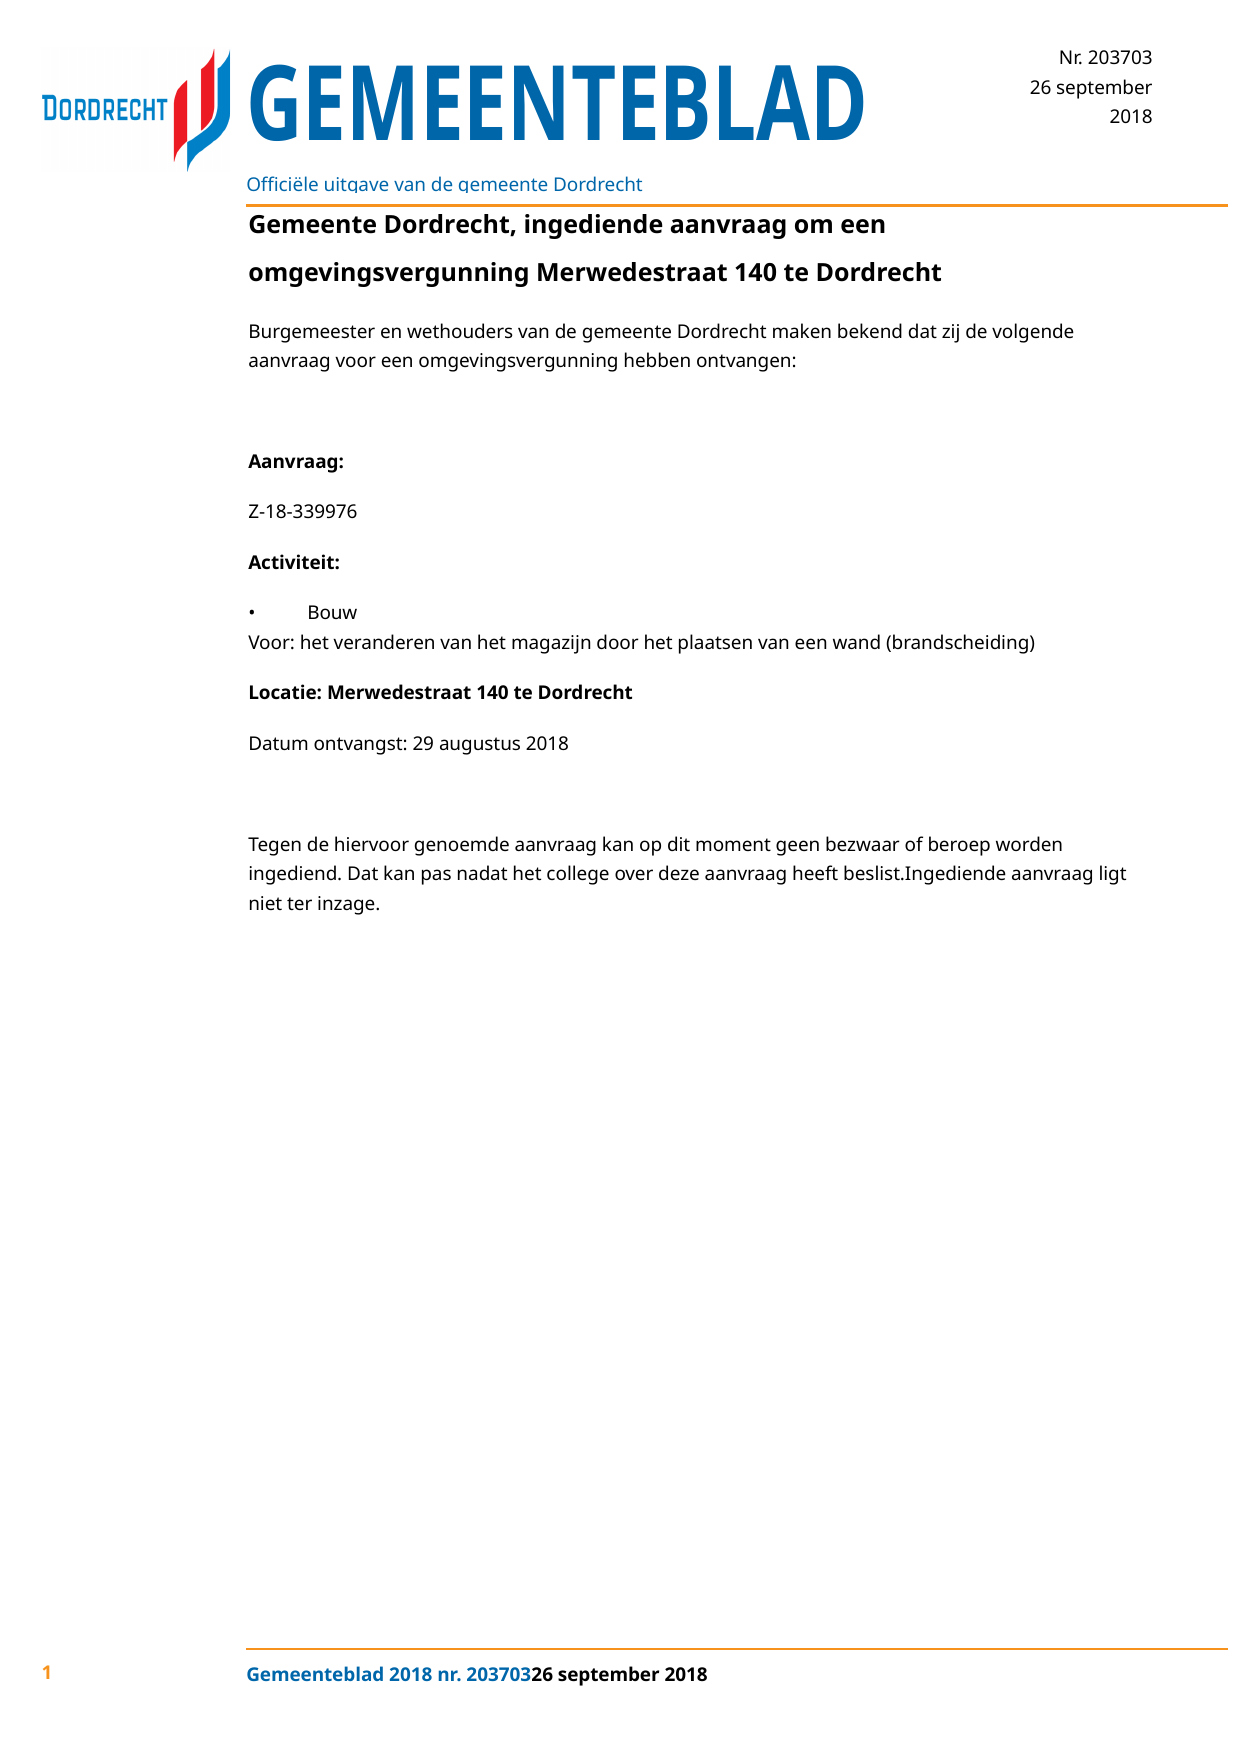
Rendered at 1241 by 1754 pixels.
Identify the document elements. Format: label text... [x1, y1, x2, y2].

text Z-18-339976 [248, 499, 1152, 524]
text Locatie: Merwedestraat 140 te Dordrecht [248, 679, 1152, 705]
text Datum ontvangst: 29 augustus 2018 [248, 730, 1152, 756]
text Tegen de hiervoor genoemde aanvraag kan op dit moment geen bezwaar of beroep worden ingediend. Dat kan pas nadat het college over deze aanvraag heeft beslist.Ingediende aanvraag ligt niet ter inzage. [248, 831, 1152, 916]
text Activiteit: [248, 549, 1152, 575]
text Burgemeester en wethouders van de gemeente Dordrecht maken bekend dat zij de volgende aanvraag voor een omgevingsvergunning hebben ontvangen: [248, 318, 1152, 373]
list Bouw [248, 599, 1152, 625]
picture [41, 47, 231, 172]
text Aanvraag: [248, 448, 1152, 474]
text Gemeente Dordrecht, ingediende aanvraag om een omgevingsvergunning Merwedestraat 140 te Dordrecht [248, 207, 1152, 288]
text Voor: het veranderen van het magazijn door het plaatsen van een wand (brandscheiding) [248, 629, 1152, 655]
